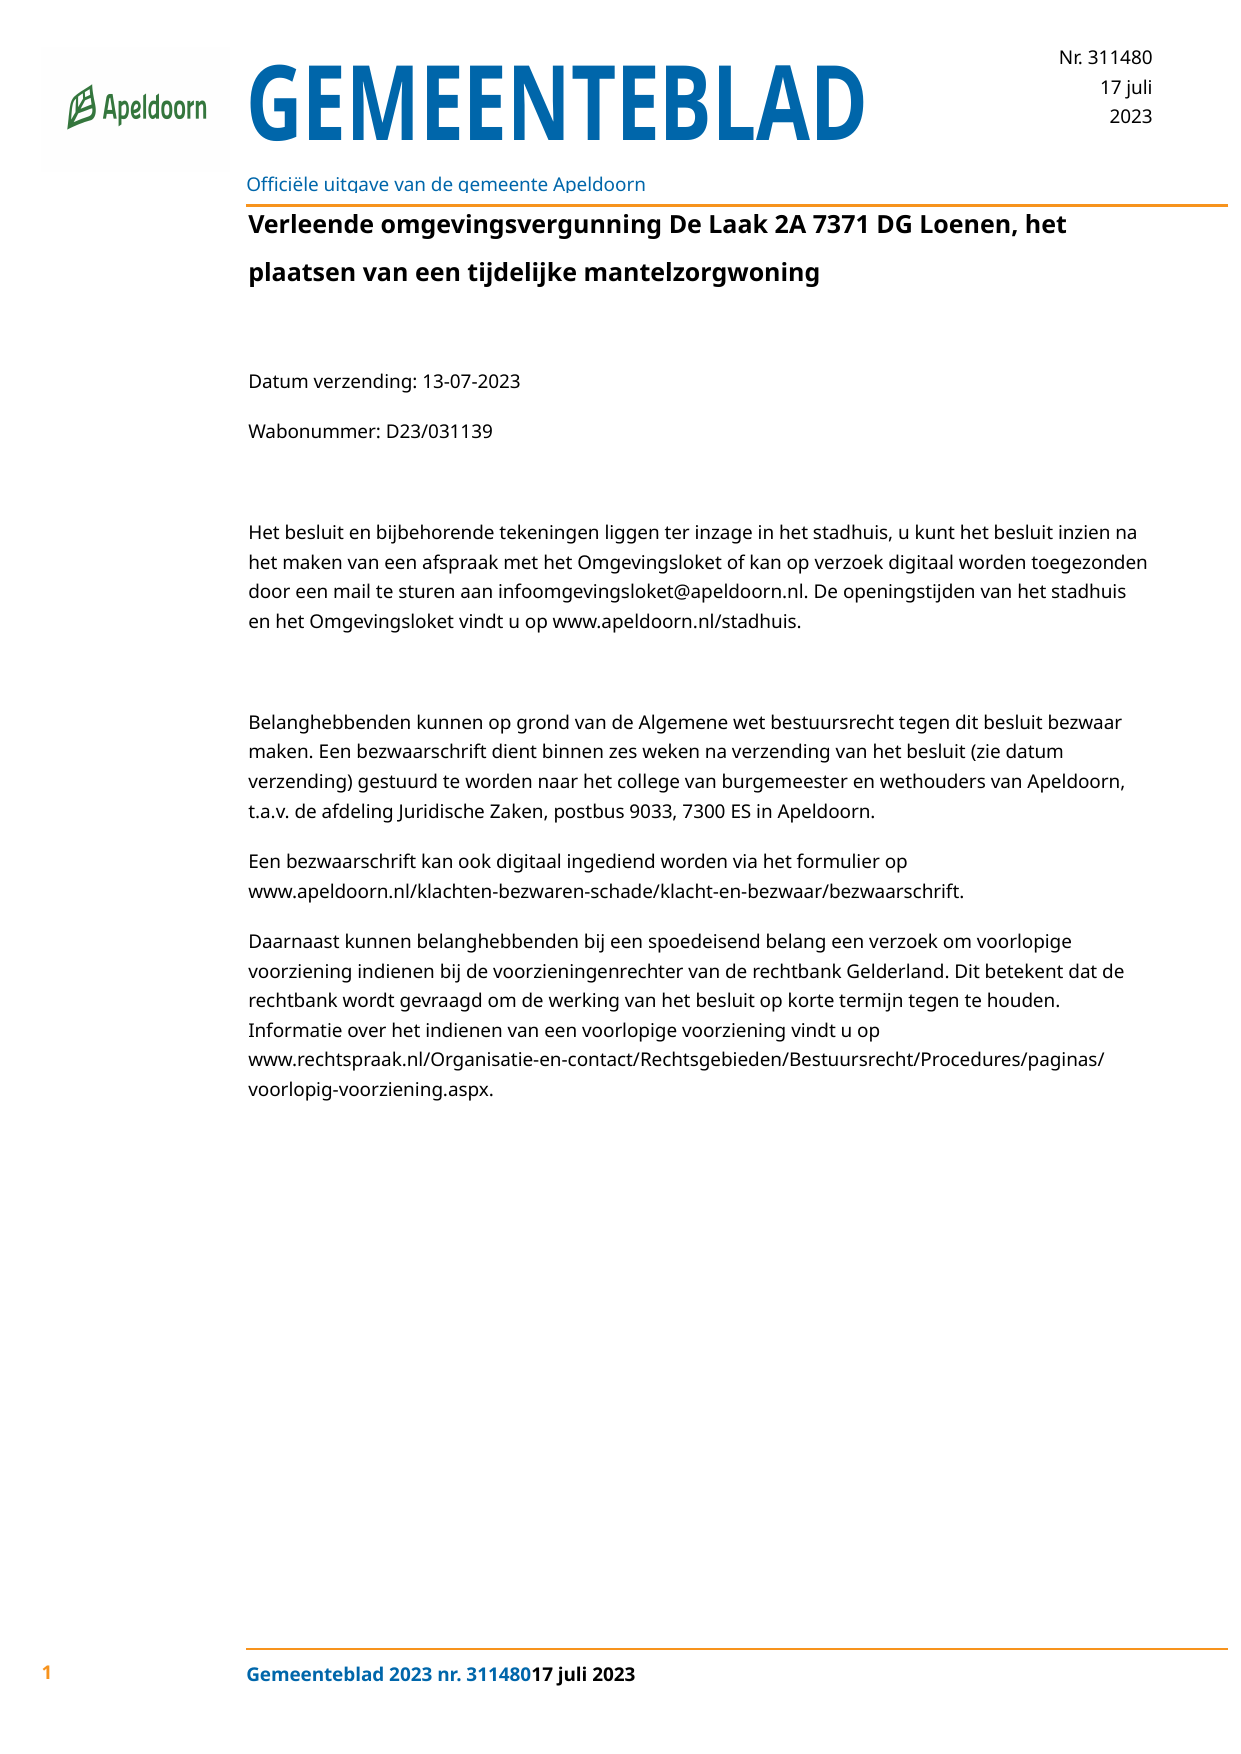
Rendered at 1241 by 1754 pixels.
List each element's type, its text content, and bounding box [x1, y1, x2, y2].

text Een bezwaarschrift kan ook digitaal ingediend worden via het formulier op www.apeldoorn.nl/klachten-bezwaren-schade/klacht-en-bezwaar/bezwaarschrift. [248, 848, 1152, 904]
picture [41, 47, 231, 172]
text Het besluit en bijbehorende tekeningen liggen ter inzage in het stadhuis, u kunt het besluit inzien na het maken van een afspraak met het Omgevingsloket of kan op verzoek digitaal worden toegezonden door een mail te sturen aan infoomgevingsloket@apeldoorn.nl. De openingstijden van het stadhuis en het Omgevingsloket vindt u op www.apeldoorn.nl/stadhuis. [248, 519, 1152, 634]
text Belanghebbenden kunnen op grond van de Algemene wet bestuursrecht tegen dit besluit bezwaar maken. Een bezwaarschrift dient binnen zes weken na verzending van het besluit (zie datum verzending) gestuurd te worden naar het college van burgemeester en wethouders van Apeldoorn, t.a.v. de afdeling Juridische Zaken, postbus 9033, 7300 ES in Apeldoorn. [248, 709, 1152, 824]
text Daarnaast kunnen belanghebbenden bij een spoedeisend belang een verzoek om voorlopige voorziening indienen bij de voorzieningenrechter van de rechtbank Gelderland. Dit betekent dat de rechtbank wordt gevraagd om de werking van het besluit op korte termijn tegen te houden. Informatie over het indienen van een voorlopige voorziening vindt u op www.rechtspraak.nl/Organisatie-en-contact/Rechtsgebieden/Bestuursrecht/Procedures/paginas/voorlopig-voorziening.aspx. [248, 928, 1152, 1102]
text Verleende omgevingsvergunning De Laak 2A 7371 DG Loenen, het plaatsen van een tijdelijke mantelzorgwoning [248, 207, 1152, 288]
text Datum verzending: 13-07-2023 [248, 368, 1152, 394]
text Wabonummer: D23/031139 [248, 419, 1152, 444]
